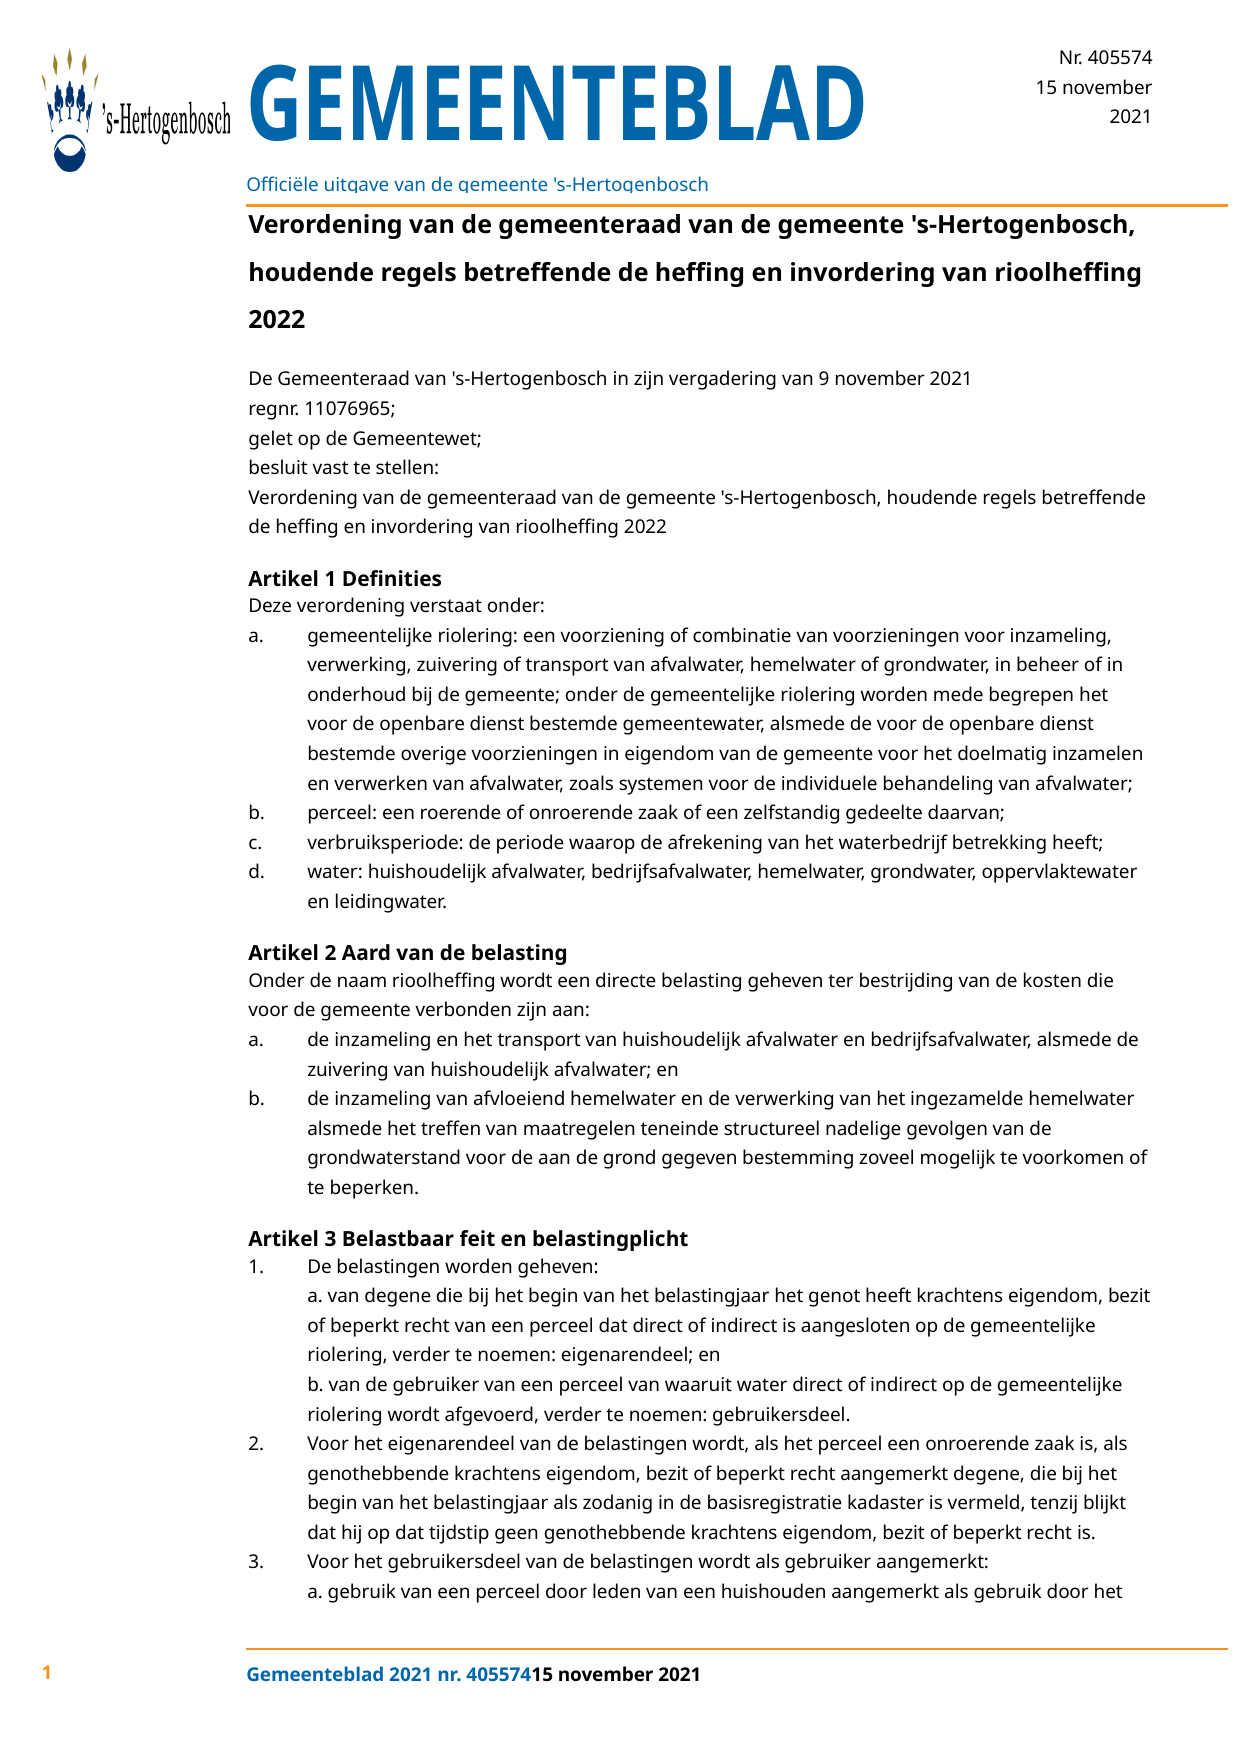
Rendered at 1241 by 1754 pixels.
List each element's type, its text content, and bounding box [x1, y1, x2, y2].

text Deze verordening verstaat onder: [248, 592, 1152, 618]
list a. gebruik van een perceel door leden van een huishouden aangemerkt als gebruik door het [248, 1578, 1152, 1604]
picture [41, 47, 231, 172]
list Voor het eigenarendeel van de belastingen wordt, als het perceel een onroerende zaak is, als genothebbende krachtens eigendom, bezit of beperkt recht aangemerkt degene, die bij het begin van het belastingjaar als zodanig in de basisregistratie kadaster is vermeld, tenzij blijkt dat hij op dat tijdstip geen genothebbende krachtens eigendom, bezit of beperkt recht is. [248, 1430, 1152, 1545]
text besluit vast te stellen: [248, 454, 1152, 480]
text De Gemeenteraad van 's-Hertogenbosch in zijn vergadering van 9 november 2021 [248, 366, 1152, 391]
list gemeentelijke riolering: een voorziening of combinatie van voorzieningen voor inzameling, verwerking, zuivering of transport van afvalwater, hemelwater of grondwater, in beheer of in onderhoud bij de gemeente; onder de gemeentelijke riolering worden mede begrepen het voor de openbare dienst bestemde gemeentewater, alsmede de voor de openbare dienst bestemde overige voorzieningen in eigendom van de gemeente voor het doelmatig inzamelen en verwerken van afvalwater, zoals systemen voor de individuele behandeling van afvalwater; [248, 622, 1152, 796]
text Verordening van de gemeenteraad van de gemeente 's-Hertogenbosch, houdende regels betreffende de heffing en invordering van rioolheffing 2022 [248, 207, 1152, 336]
list perceel: een roerende of onroerende zaak of een zelfstandig gedeelte daarvan; [248, 799, 1152, 825]
list b. van de gebruiker van een perceel van waaruit water direct of indirect op de gemeentelijke riolering wordt afgevoerd, verder te noemen: gebruikersdeel. [248, 1371, 1152, 1427]
list de inzameling van afvloeiend hemelwater en de verwerking van het ingezamelde hemelwater alsmede het treffen van maatregelen teneinde structureel nadelige gevolgen van de grondwaterstand voor de aan de grond gegeven bestemming zoveel mogelijk te voorkomen of te beperken. [248, 1085, 1152, 1200]
list De belastingen worden geheven: [248, 1253, 1152, 1279]
text gelet op de Gemeentewet; [248, 425, 1152, 450]
text regnr. 11076965; [248, 395, 1152, 421]
list a. van degene die bij het begin van het belastingjaar het genot heeft krachtens eigendom, bezit of beperkt recht van een perceel dat direct of indirect is aangesloten op de gemeentelijke riolering, verder te noemen: eigenarendeel; en [248, 1282, 1152, 1367]
text Artikel 1 Definities [248, 564, 1152, 592]
text Artikel 3 Belastbaar feit en belastingplicht [248, 1224, 1152, 1253]
list water: huishoudelijk afvalwater, bedrijfsafvalwater, hemelwater, grondwater, oppervlaktewater en leidingwater. [248, 858, 1152, 914]
text Onder de naam rioolheffing wordt een directe belasting geheven ter bestrijding van de kosten die voor de gemeente verbonden zijn aan: [248, 967, 1152, 1022]
text Verordening van de gemeenteraad van de gemeente 's-Hertogenbosch, houdende regels betreffende de heffing en invordering van rioolheffing 2022 [248, 484, 1152, 539]
list verbruiksperiode: de periode waarop de afrekening van het waterbedrijf betrekking heeft; [248, 829, 1152, 855]
list de inzameling en het transport van huishoudelijk afvalwater en bedrijfsafvalwater, alsmede de zuivering van huishoudelijk afvalwater; en [248, 1026, 1152, 1081]
text Artikel 2 Aard van de belasting [248, 938, 1152, 967]
list Voor het gebruikersdeel van de belastingen wordt als gebruiker aangemerkt: [248, 1549, 1152, 1574]
